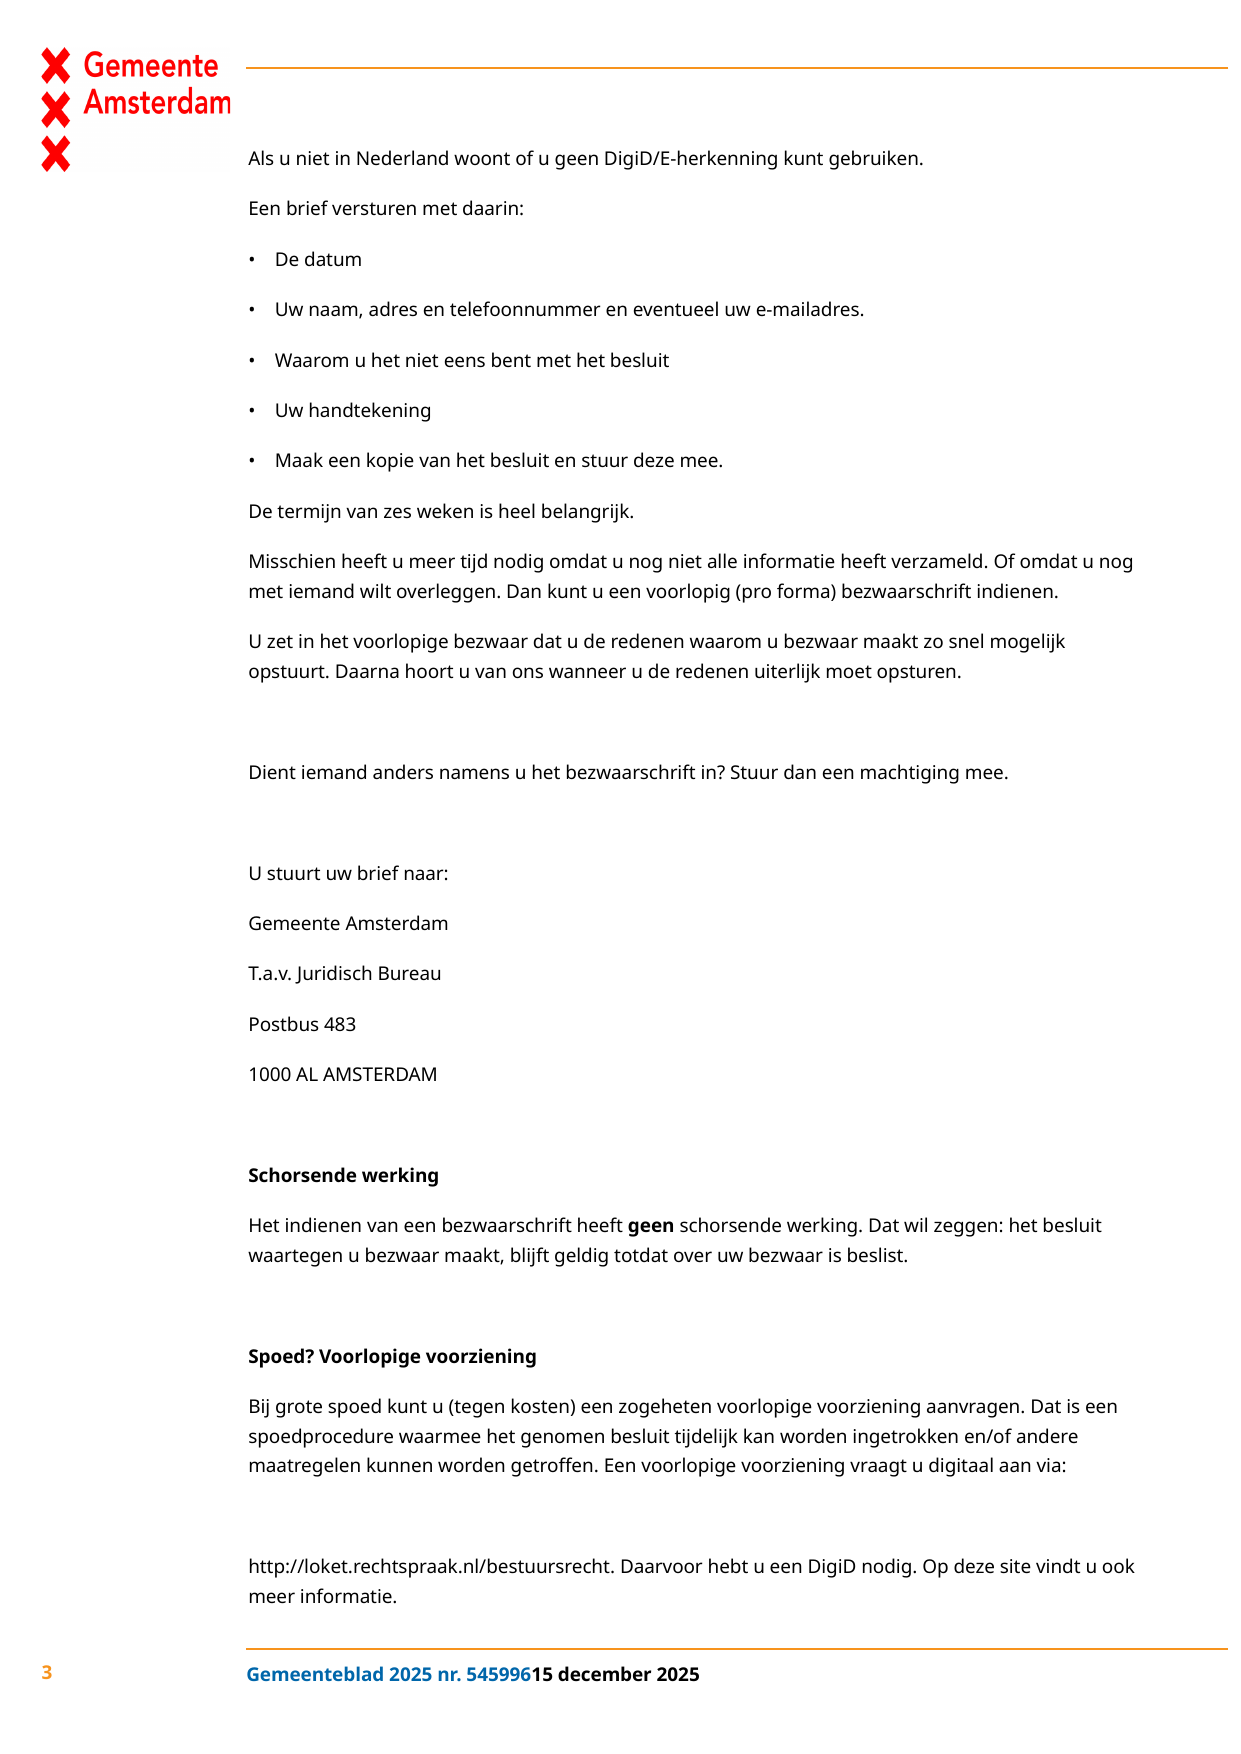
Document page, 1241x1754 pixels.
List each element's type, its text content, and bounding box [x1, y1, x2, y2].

text http://loket.rechtspraak.nl/bestuursrecht. Daarvoor hebt u een DigiD nodig. Op deze site vindt u ook meer informatie. [248, 1553, 1152, 1609]
text Dient iemand anders namens u het bezwaarschrift in? Stuur dan een machtiging mee. [248, 759, 1152, 785]
text Misschien heeft u meer tijd nodig omdat u nog niet alle informatie heeft verzameld. Of omdat u nog met iemand wilt overleggen. Dan kunt u een voorlopig (pro forma) bezwaarschrift indienen. [248, 548, 1152, 604]
text • Waarom u het niet eens bent met het besluit [248, 347, 1152, 373]
text De termijn van zes weken is heel belangrijk. [248, 498, 1152, 524]
text • Maak een kopie van het besluit en stuur deze mee. [248, 448, 1152, 473]
text Postbus 483 [248, 1011, 1152, 1037]
text U stuurt uw brief naar: [248, 860, 1152, 886]
text • Uw handtekening [248, 397, 1152, 423]
text Bij grote spoed kunt u (tegen kosten) een zogeheten voorlopige voorziening aanvragen. Dat is een spoedprocedure waarmee het genomen besluit tijdelijk kan worden ingetrokken en/of andere maatregelen kunnen worden getroffen. Een voorlopige voorziening vraagt u digitaal aan via: [248, 1393, 1152, 1478]
text 1000 AL AMSTERDAM [248, 1061, 1152, 1087]
text Gemeente Amsterdam [248, 910, 1152, 936]
text • De datum [248, 246, 1152, 272]
text Als u niet in Nederland woont of u geen DigiD/E-herkenning kunt gebruiken. [248, 145, 1152, 171]
picture [41, 47, 231, 172]
text • Uw naam, adres en telefoonnummer en eventueel uw e-mailadres. [248, 296, 1152, 322]
text U zet in het voorlopige bezwaar dat u de redenen waarom u bezwaar maakt zo snel mogelijk opstuurt. Daarna hoort u van ons wanneer u de redenen uiterlijk moet opsturen. [248, 628, 1152, 684]
text Een brief versturen met daarin: [248, 196, 1152, 221]
text Schorsende werking [248, 1162, 1152, 1188]
text Het indienen van een bezwaarschrift heeft geen schorsende werking. Dat wil zeggen: het besluit waartegen u bezwaar maakt, blijft geldig totdat over uw bezwaar is beslist. [248, 1213, 1152, 1268]
text T.a.v. Juridisch Bureau [248, 961, 1152, 986]
text Spoed? Voorlopige voorziening [248, 1343, 1152, 1369]
